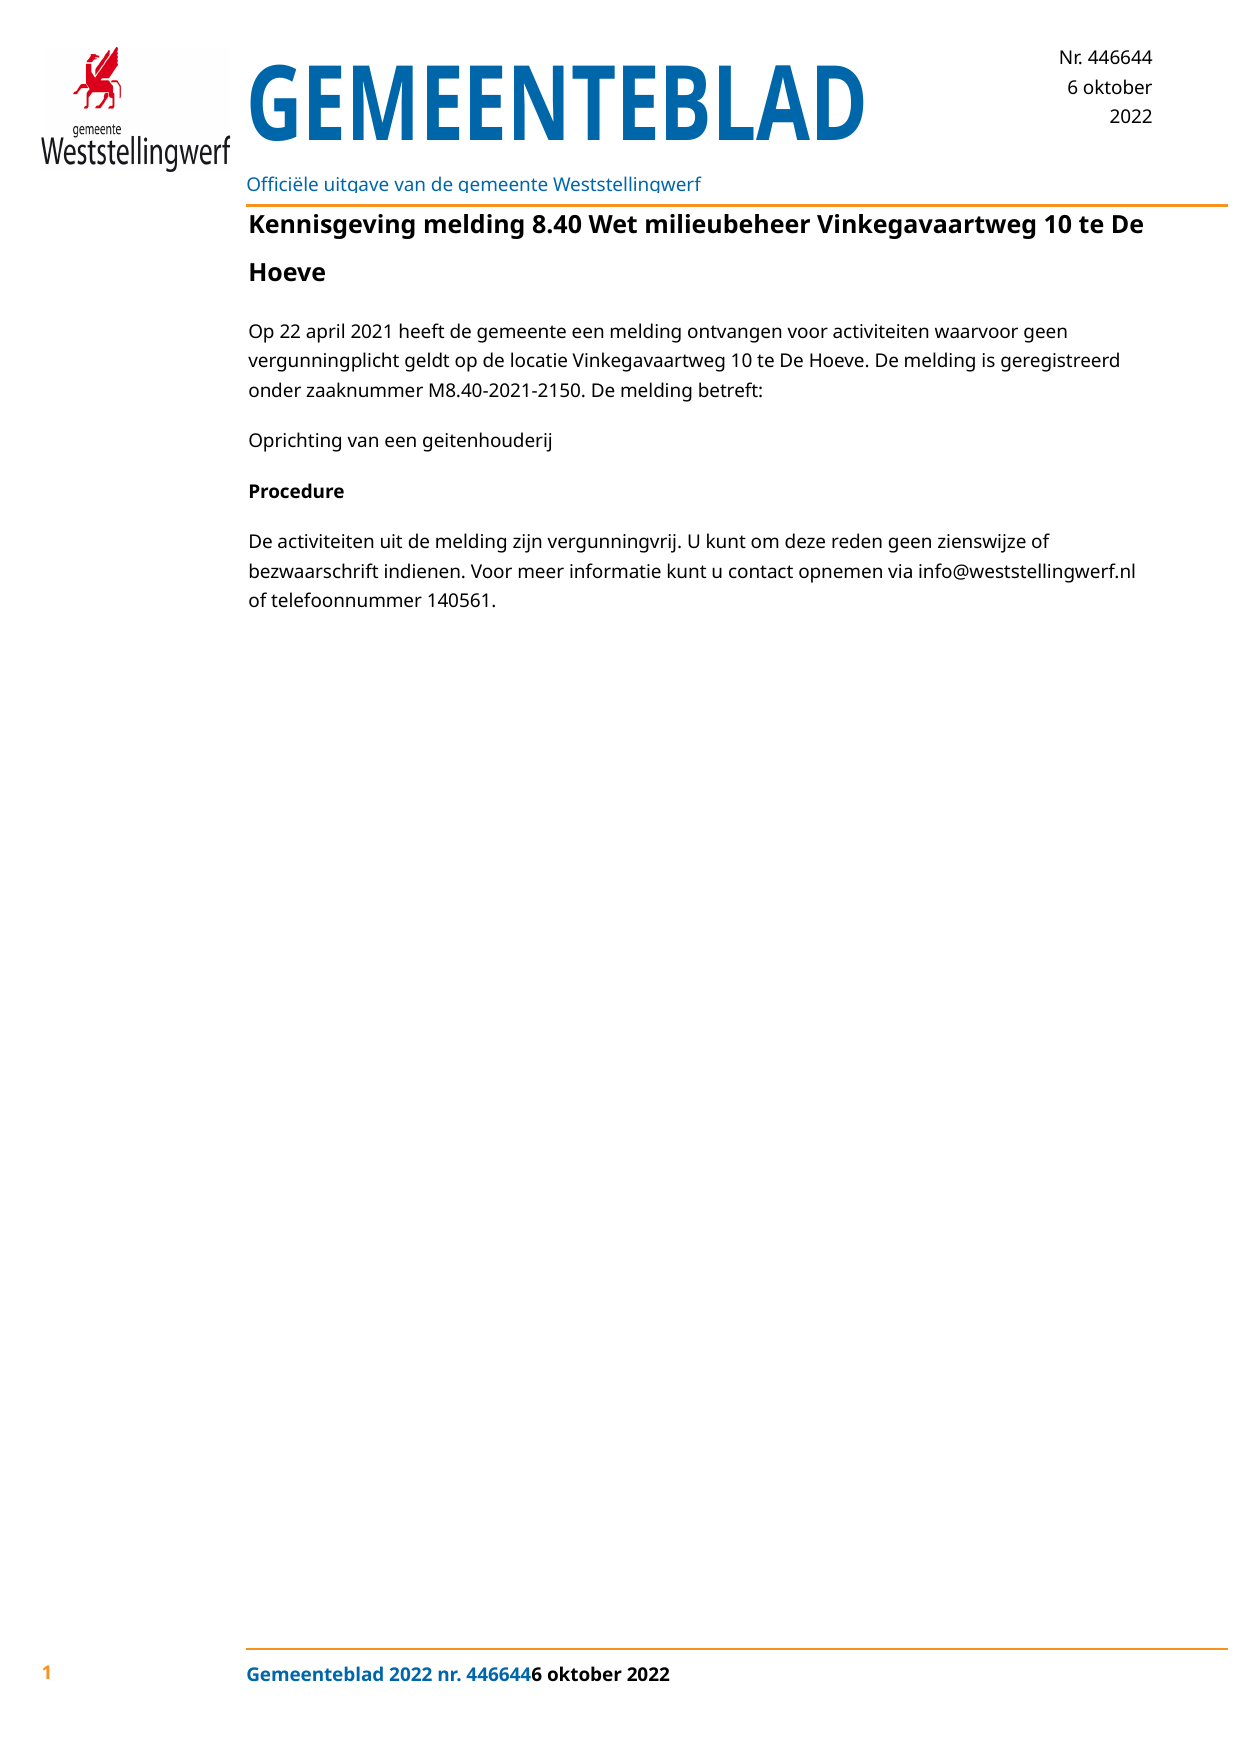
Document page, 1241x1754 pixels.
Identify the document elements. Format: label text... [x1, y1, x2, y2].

text De activiteiten uit de melding zijn vergunningvrij. U kunt om deze reden geen zienswijze of bezwaarschrift indienen. Voor meer informatie kunt u contact opnemen via info@weststellingwerf.nl of telefoonnummer 140561. [248, 528, 1152, 613]
text Procedure [248, 478, 1152, 504]
text Oprichting van een geitenhouderij [248, 427, 1152, 453]
picture [41, 47, 231, 172]
text Kennisgeving melding 8.40 Wet milieubeheer Vinkegavaartweg 10 te De Hoeve [248, 207, 1152, 288]
text Op 22 april 2021 heeft de gemeente een melding ontvangen voor activiteiten waarvoor geen vergunningplicht geldt op de locatie Vinkegavaartweg 10 te De Hoeve. De melding is geregistreerd onder zaaknummer M8.40-2021-2150. De melding betreft: [248, 318, 1152, 403]
